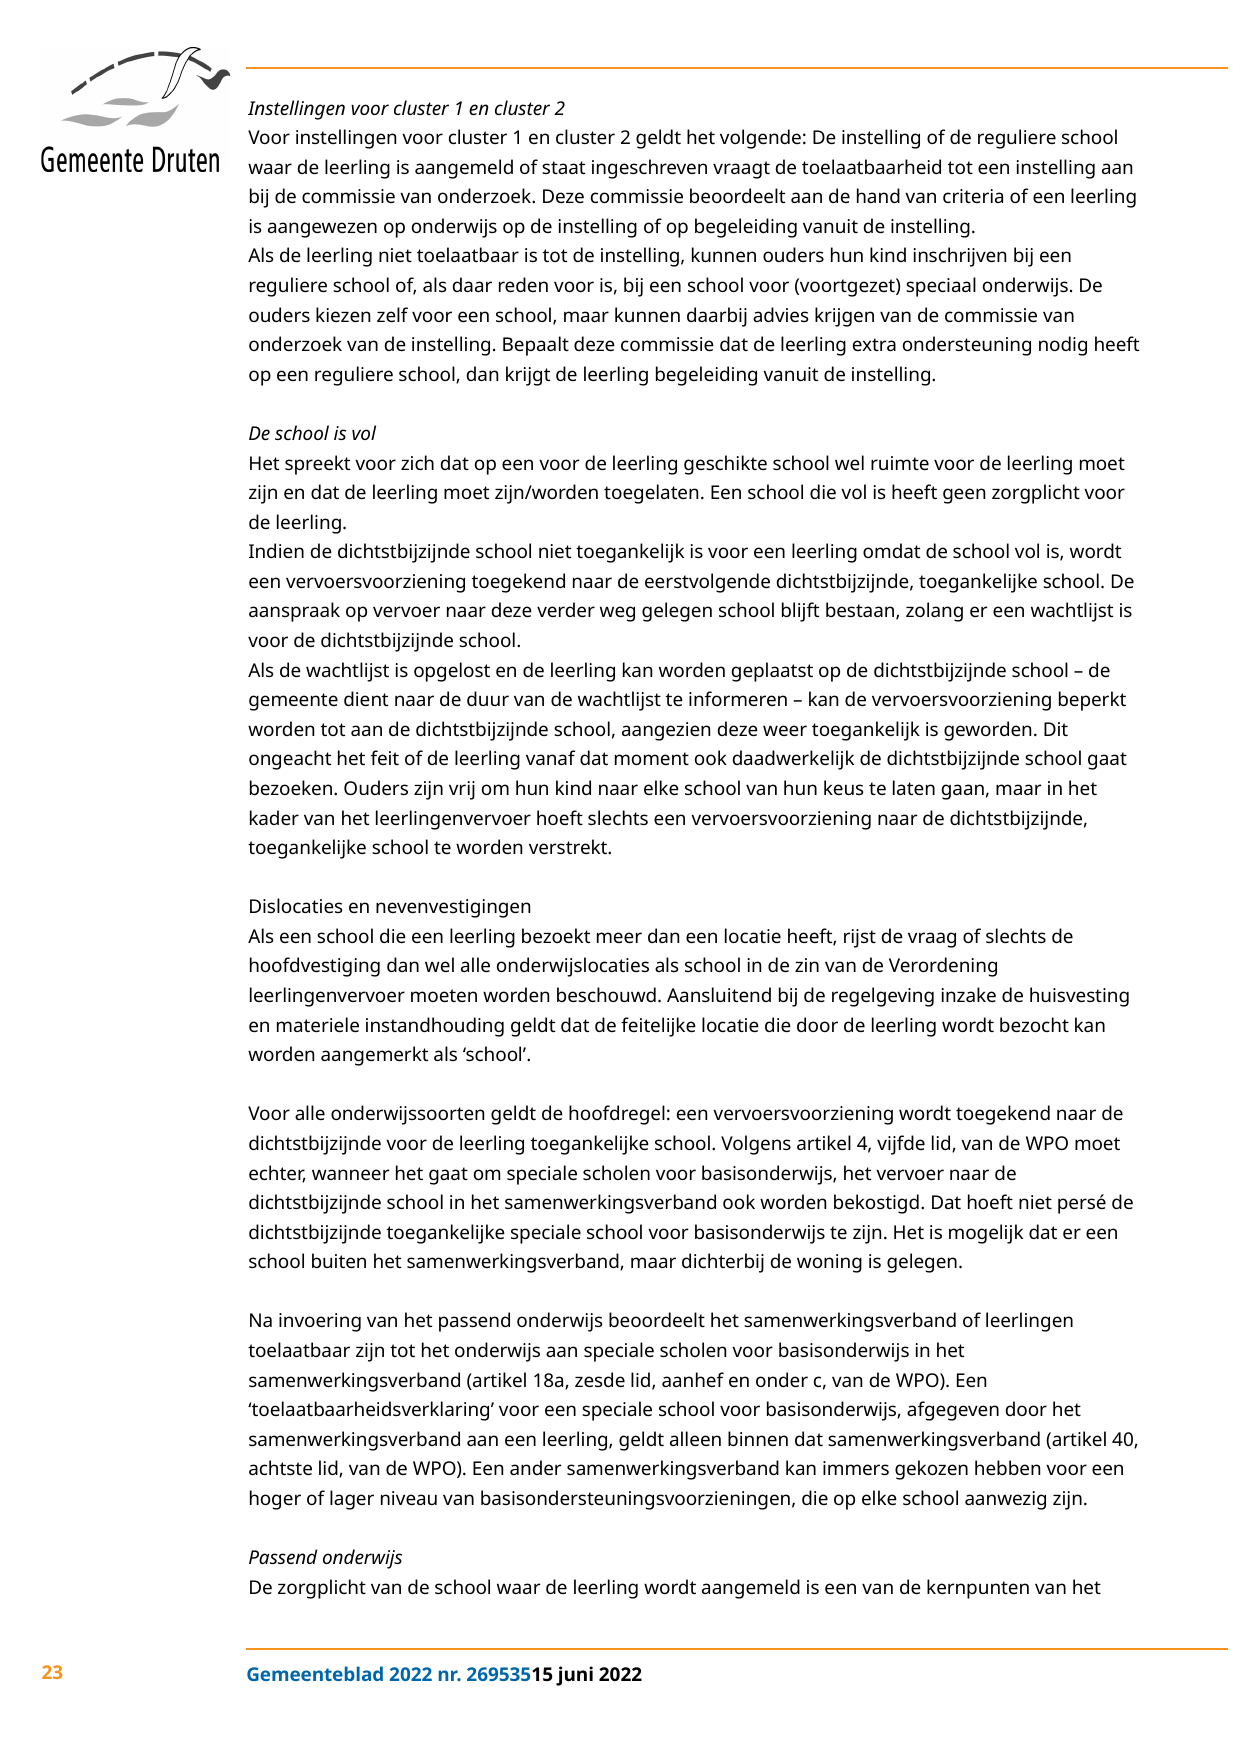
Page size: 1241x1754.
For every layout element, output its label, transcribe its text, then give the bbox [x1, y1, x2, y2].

text Instellingen voor cluster 1 en cluster 2 [248, 95, 1152, 121]
text Passend onderwijs [248, 1544, 1152, 1570]
text Na invoering van het passend onderwijs beoordeelt het samenwerkingsverband of leerlingen toelaatbaar zijn tot het onderwijs aan speciale scholen voor basisonderwijs in het samenwerkingsverband (artikel 18a, zesde lid, aanhef en onder c, van de WPO). Een ‘toelaatbaarheidsverklaring’ voor een speciale school voor basisonderwijs, afgegeven door het samenwerkingsverband aan een leerling, geldt alleen binnen dat samenwerkingsverband (artikel 40, achtste lid, van de WPO). Een ander samenwerkingsverband kan immers gekozen hebben voor een hoger of lager niveau van basisondersteuningsvoorzieningen, die op elke school aanwezig zijn. [248, 1308, 1152, 1511]
text Als de leerling niet toelaatbaar is tot de instelling, kunnen ouders hun kind inschrijven bij een reguliere school of, als daar reden voor is, bij een school voor (voortgezet) speciaal onderwijs. De ouders kiezen zelf voor een school, maar kunnen daarbij advies krijgen van de commissie van onderzoek van de instelling. Bepaalt deze commissie dat de leerling extra ondersteuning nodig heeft op een reguliere school, dan krijgt de leerling begeleiding vanuit de instelling. [248, 243, 1152, 387]
text Het spreekt voor zich dat op een voor de leerling geschikte school wel ruimte voor de leerling moet zijn en dat de leerling moet zijn/worden toegelaten. Een school die vol is heeft geen zorgplicht voor de leerling. [248, 450, 1152, 535]
picture [41, 47, 231, 172]
text De zorgplicht van de school waar de leerling wordt aangemeld is een van de kernpunten van het [248, 1574, 1152, 1600]
text Voor instellingen voor cluster 1 en cluster 2 geldt het volgende: De instelling of de reguliere school waar de leerling is aangemeld of staat ingeschreven vraagt de toelaatbaarheid tot een instelling aan bij de commissie van onderzoek. Deze commissie beoordeelt aan de hand van criteria of een leerling is aangewezen op onderwijs op de instelling of op begeleiding vanuit de instelling. [248, 124, 1152, 239]
text Indien de dichtstbijzijnde school niet toegankelijk is voor een leerling omdat de school vol is, wordt een vervoersvoorziening toegekend naar de eerstvolgende dichtstbijzijnde, toegankelijke school. De aanspraak op vervoer naar deze verder weg gelegen school blijft bestaan, zolang er een wachtlijst is voor de dichtstbijzijnde school. [248, 538, 1152, 653]
text Als de wachtlijst is opgelost en de leerling kan worden geplaatst op de dichtstbijzijnde school – de gemeente dient naar de duur van de wachtlijst te informeren – kan de vervoersvoorziening beperkt worden tot aan de dichtstbijzijnde school, aangezien deze weer toegankelijk is geworden. Dit ongeacht het feit of de leerling vanaf dat moment ook daadwerkelijk de dichtstbijzijnde school gaat bezoeken. Ouders zijn vrij om hun kind naar elke school van hun keus te laten gaan, maar in het kader van het leerlingenvervoer hoeft slechts een vervoersvoorziening naar de dichtstbijzijnde, toegankelijke school te worden verstrekt. [248, 657, 1152, 860]
text De school is vol [248, 420, 1152, 446]
text Dislocaties en nevenvestigingen [248, 893, 1152, 919]
text Als een school die een leerling bezoekt meer dan een locatie heeft, rijst de vraag of slechts de hoofdvestiging dan wel alle onderwijslocaties als school in de zin van de Verordening leerlingenvervoer moeten worden beschouwd. Aansluitend bij de regelgeving inzake de huisvesting en materiele instandhouding geldt dat de feitelijke locatie die door de leerling wordt bezocht kan worden aangemerkt als ‘school’. [248, 923, 1152, 1067]
text Voor alle onderwijssoorten geldt de hoofdregel: een vervoersvoorziening wordt toegekend naar de dichtstbijzijnde voor de leerling toegankelijke school. Volgens artikel 4, vijfde lid, van de WPO moet echter, wanneer het gaat om speciale scholen voor basisonderwijs, het vervoer naar de dichtstbijzijnde school in het samenwerkingsverband ook worden bekostigd. Dat hoeft niet persé de dichtstbijzijnde toegankelijke speciale school voor basisonderwijs te zijn. Het is mogelijk dat er een school buiten het samenwerkingsverband, maar dichterbij de woning is gelegen. [248, 1101, 1152, 1274]
